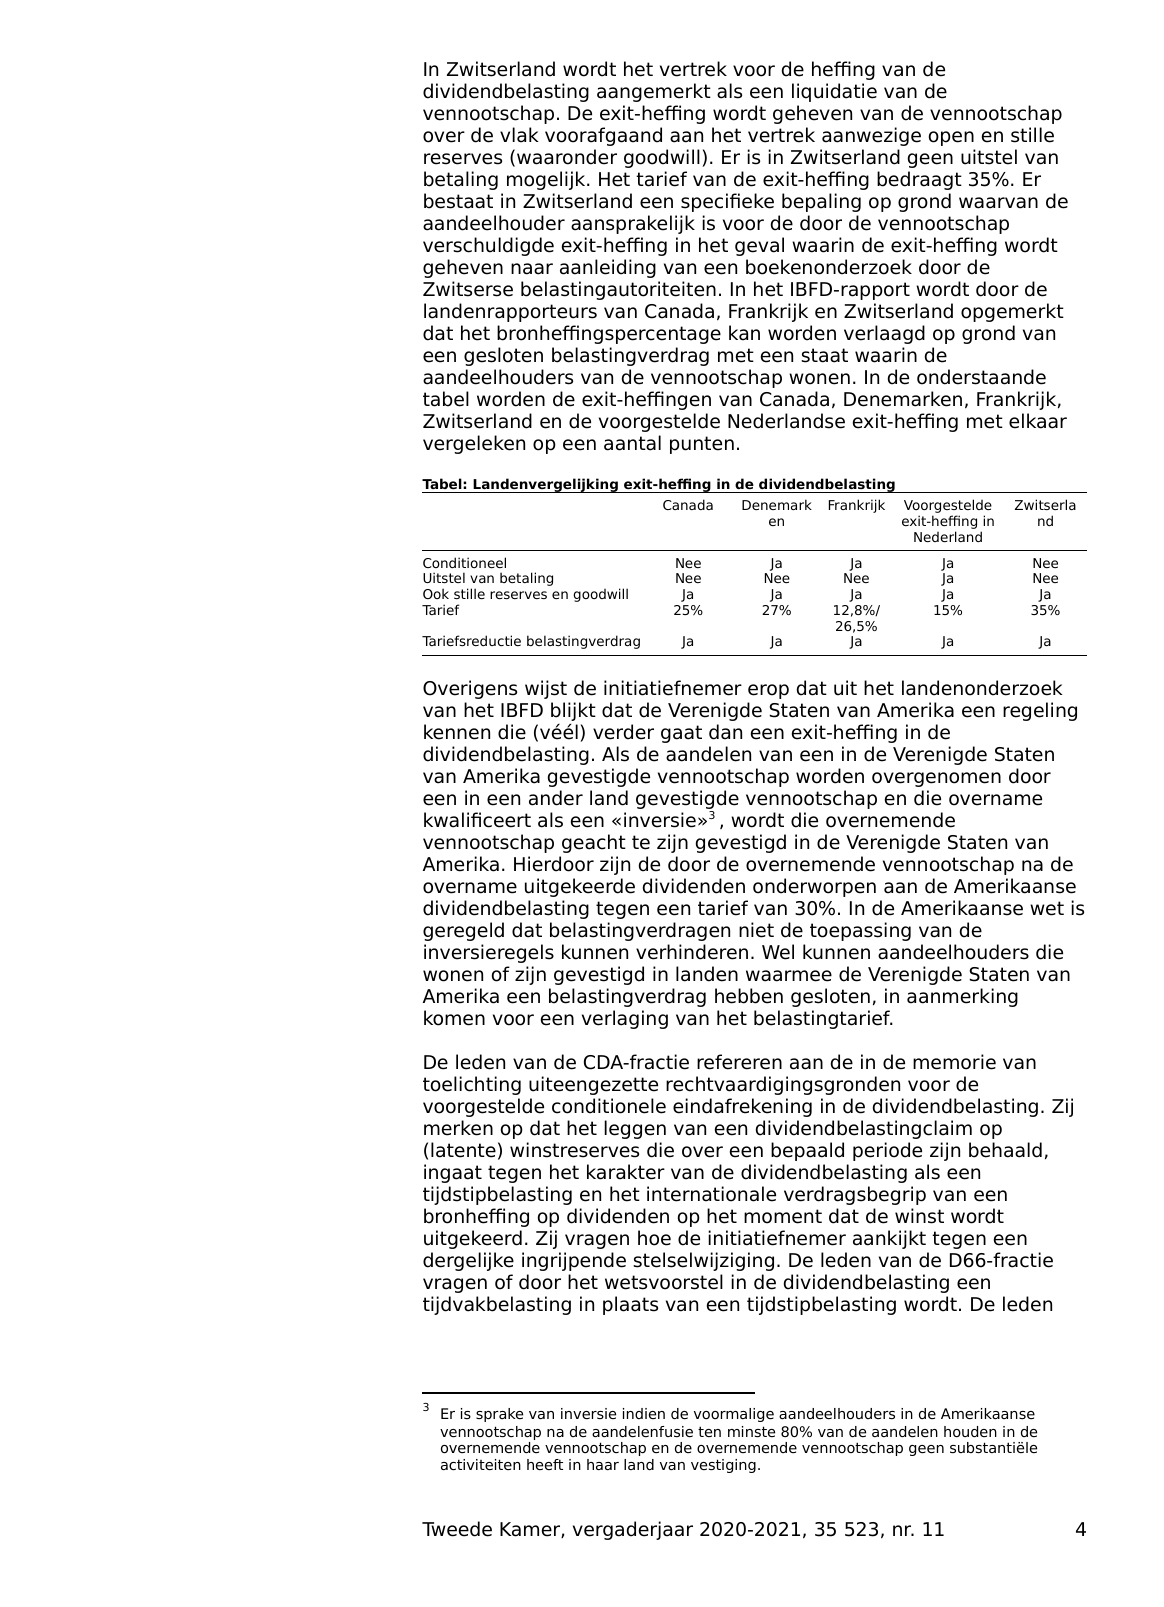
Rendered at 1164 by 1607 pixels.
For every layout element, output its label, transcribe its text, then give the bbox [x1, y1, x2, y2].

table_cell 35% [1004, 603, 1087, 634]
table_cell Ja [821, 587, 892, 603]
table_cell Tariefsreductie belastingverdrag [422, 634, 644, 655]
table_cell Ook stille reserves en goodwill [422, 587, 644, 603]
table_cell Voorgestelde exit-heffing in Nederland [892, 493, 1004, 550]
table_cell 12,8%/26,5% [821, 603, 892, 634]
table_cell Ja [1004, 634, 1087, 655]
table_cell Nee [644, 551, 732, 571]
table_cell Ja [644, 587, 732, 603]
table_cell Ja [732, 551, 821, 571]
text De leden van de CDA-fractie refereren aan de in de memorie van toelichting uiteengezette rechtvaardigingsgronden voor de voorgestelde conditionele eindafrekening in de dividendbelasting. Zij merken op dat het leggen van een dividendbelastingclaim op (latente) winstreserves die over een bepaald periode zijn behaald, ingaat tegen het karakter van de dividendbelasting als een tijdstipbelasting en het internationale verdragsbegrip van een bronheffing op dividenden op het moment dat de winst wordt uitgekeerd. Zij vragen hoe de initiatiefnemer aankijkt tegen een dergelijke ingrijpende stelselwijziging. De leden van de D66-fractie vragen of door het wetsvoorstel in de dividendbelasting een tijdvakbelasting in plaats van een tijdstipbelasting wordt. De leden [422, 1052, 1087, 1316]
table_cell Ja [892, 551, 1004, 571]
text In Zwitserland wordt het vertrek voor de heffing van de dividendbelasting aangemerkt als een liquidatie van de vennootschap. De exit-heffing wordt geheven van de vennootschap over de vlak voorafgaand aan het vertrek aanwezige open en stille reserves (waaronder goodwill). Er is in Zwitserland geen uitstel van betaling mogelijk. Het tarief van de exit-heffing bedraagt 35%. Er bestaat in Zwitserland een specifieke bepaling op grond waarvan de aandeelhouder aansprakelijk is voor de door de vennootschap verschuldigde exit-heffing in het geval waarin de exit-heffing wordt geheven naar aanleiding van een boekenonderzoek door de Zwitserse belastingautoriteiten. In het IBFD-rapport wordt door de landenrapporteurs van Canada, Frankrijk en Zwitserland opgemerkt dat het bronheffingspercentage kan worden verlaagd op grond van een gesloten belastingverdrag met een staat waarin de aandeelhouders van de vennootschap wonen. In de onderstaande tabel worden de exit-heffingen van Canada, Denemarken, Frankrijk, Zwitserland en de voorgestelde Nederlandse exit-heffing met elkaar vergeleken op een aantal punten. [422, 59, 1087, 455]
table_cell Ja [821, 551, 892, 571]
table_cell 25% [644, 603, 732, 634]
table_cell Zwitserland [1004, 493, 1087, 550]
table_cell [422, 493, 644, 550]
table_cell Uitstel van betaling [422, 571, 644, 587]
table_cell Ja [732, 634, 821, 655]
table_cell Ja [1004, 587, 1087, 603]
text Overigens wijst de initiatiefnemer erop dat uit het landenonderzoek van het IBFD blijkt dat de Verenigde Staten van Amerika een regeling kennen die (véél) verder gaat dan een exit-heffing in de dividendbelasting. Als de aandelen van een in de Verenigde Staten van Amerika gevestigde vennootschap worden overgenomen door een in een ander land gevestigde vennootschap en die overname kwalificeert als een «inversie», wordt die overnemende vennootschap geacht te zijn gevestigd in de Verenigde Staten van Amerika. Hierdoor zijn de door de overnemende vennootschap na de overname uitgekeerde dividenden onderworpen aan de Amerikaanse dividendbelasting tegen een tarief van 30%. In de Amerikaanse wet is geregeld dat belastingverdragen niet de toepassing van de inversieregels kunnen verhinderen. Wel kunnen aandeelhouders die wonen of zijn gevestigd in landen waarmee de Verenigde Staten van Amerika een belastingverdrag hebben gesloten, in aanmerking komen voor een verlaging van het belastingtarief. [422, 678, 1087, 1029]
table_header Tabel: Landenvergelijking exit-heffing in de dividendbelasting [422, 477, 1087, 492]
table_cell Ja [892, 571, 1004, 587]
text Er is sprake van inversie indien de voormalige aandeelhouders in de Amerikaanse vennootschap na de aandelenfusie ten minste 80% van de aandelen houden in de overnemende vennootschap en de overnemende vennootschap geen substantiële activiteiten heeft in haar land van vestiging. [422, 1402, 1087, 1474]
table_cell Ja [732, 587, 821, 603]
table_cell Conditioneel [422, 551, 644, 571]
table_cell Ja [821, 634, 892, 655]
table_cell Canada [644, 493, 732, 550]
table_cell Denemarken [732, 493, 821, 550]
table_cell Nee [1004, 571, 1087, 587]
table_cell 15% [892, 603, 1004, 634]
table_cell Ja [892, 587, 1004, 603]
table_cell 27% [732, 603, 821, 634]
table_cell Tarief [422, 603, 644, 634]
table_cell Nee [644, 571, 732, 587]
table_cell Nee [821, 571, 892, 587]
table_cell Nee [1004, 551, 1087, 571]
table_cell Ja [892, 634, 1004, 655]
table_cell Ja [644, 634, 732, 655]
table_cell Frankrijk [821, 493, 892, 550]
table_cell Nee [732, 571, 821, 587]
